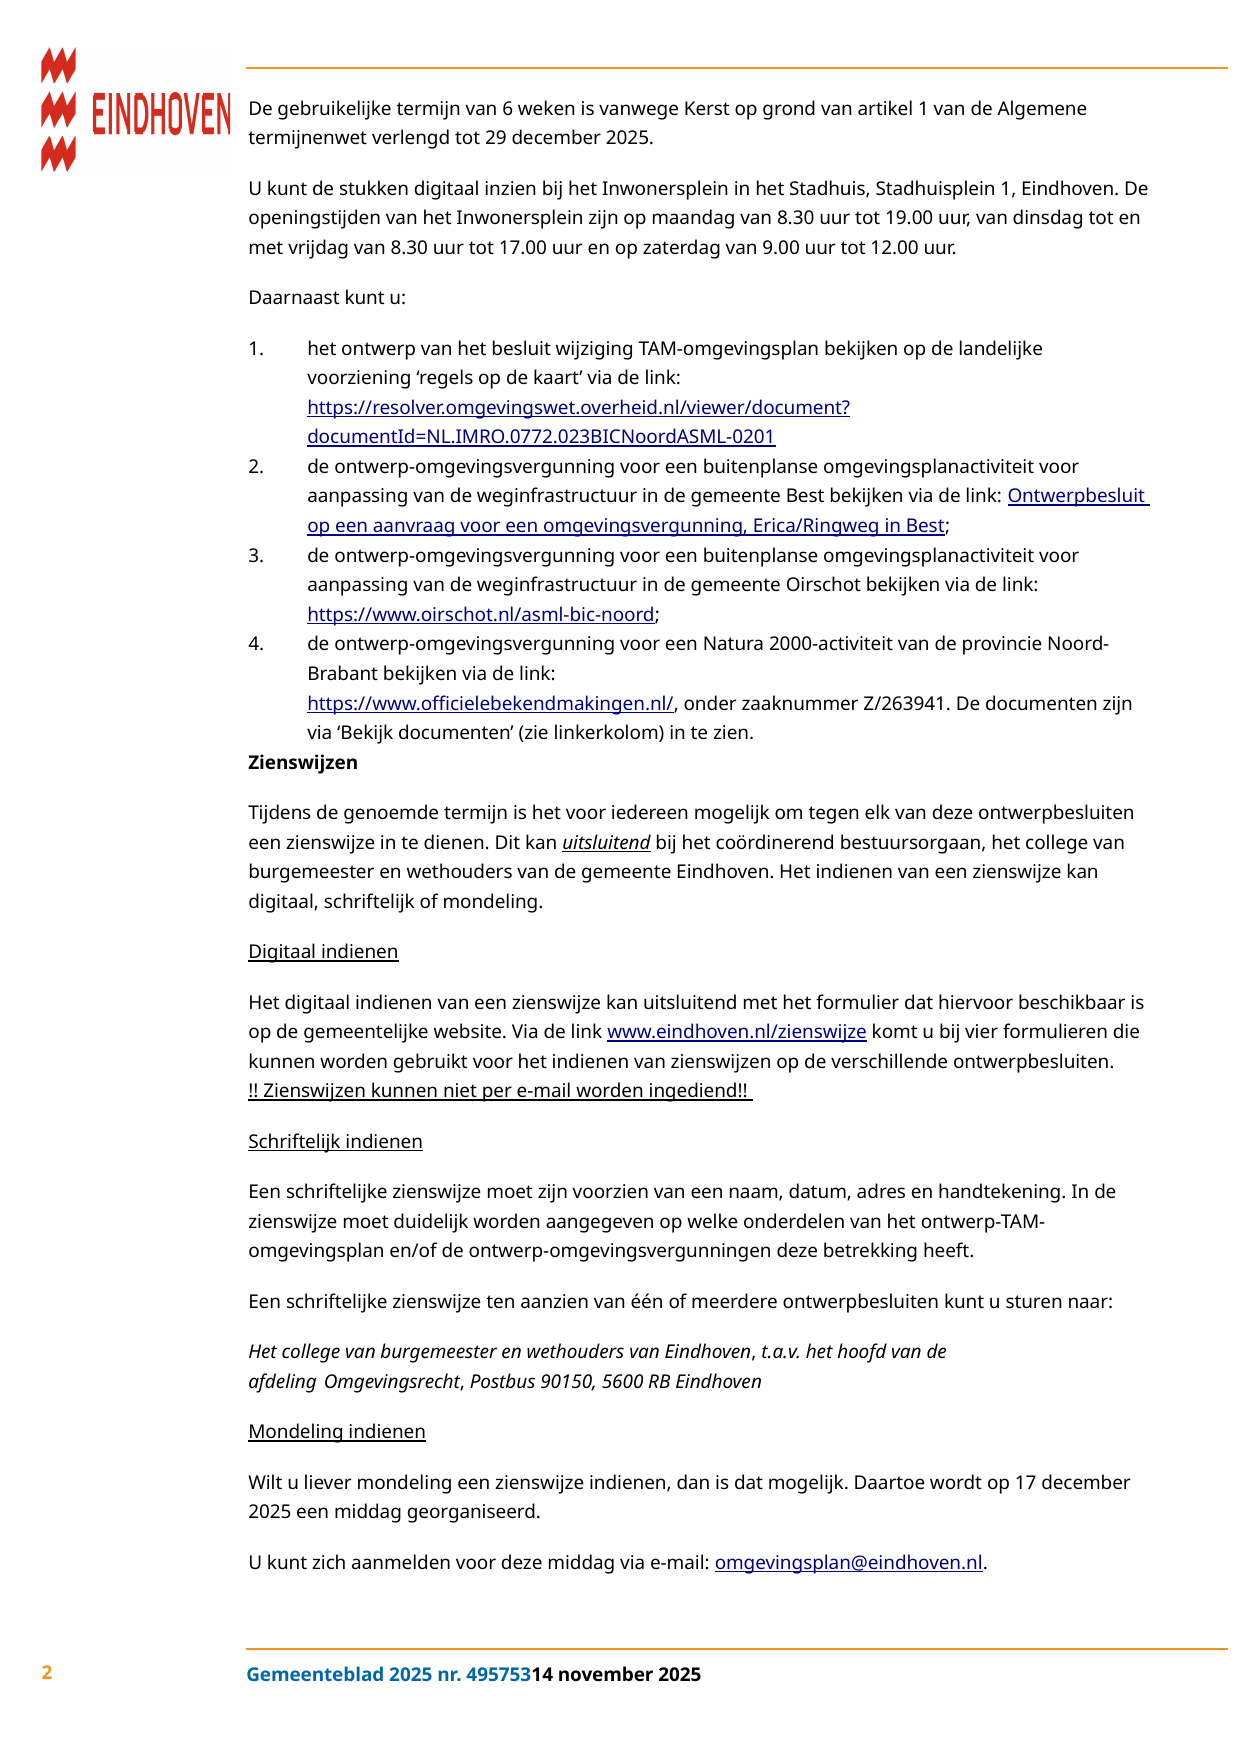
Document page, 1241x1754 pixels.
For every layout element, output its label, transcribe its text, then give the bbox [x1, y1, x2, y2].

list de ontwerp-omgevingsvergunning voor een Natura 2000-activiteit van de provincie Noord-Brabant bekijken via de link: [248, 631, 1152, 686]
text De gebruikelijke termijn van 6 weken is vanwege Kerst op grond van artikel 1 van de Algemene termijnenwet verlengd tot 29 december 2025. [248, 95, 1152, 150]
text Mondeling indienen [248, 1418, 1152, 1444]
list de ontwerp-omgevingsvergunning voor een buitenplanse omgevingsplanactiviteit voor aanpassing van de weginfrastructuur in de gemeente Best bekijken via de link: Ontwerpbesluit op een aanvraag voor een omgevingsvergunning, Erica/Ringweg in Best; [248, 453, 1152, 538]
text U kunt zich aanmelden voor deze middag via e-mail: omgevingsplan@eindhoven.nl. [248, 1549, 1152, 1575]
text Tijdens de genoemde termijn is het voor iedereen mogelijk om tegen elk van deze ontwerpbesluiten een zienswijze in te dienen. Dit kan uitsluitend bij het coördinerend bestuursorgaan, het college van burgemeester en wethouders van de gemeente Eindhoven. Het indienen van een zienswijze kan digitaal, schriftelijk of mondeling. [248, 799, 1152, 914]
text U kunt de stukken digitaal inzien bij het Inwonersplein in het Stadhuis, Stadhuisplein 1, Eindhoven. De openingstijden van het Inwonersplein zijn op maandag van 8.30 uur tot 19.00 uur, van dinsdag tot en met vrijdag van 8.30 uur tot 17.00 uur en op zaterdag van 9.00 uur tot 12.00 uur. [248, 175, 1152, 260]
text Zienswijzen [248, 749, 1152, 775]
list het ontwerp van het besluit wijziging TAM-omgevingsplan bekijken op de landelijke voorziening ‘regels op de kaart’ via de link: https://resolver.omgevingswet.overheid.nl/viewer/document?documentId=NL.IMRO.0772.023BICNoordASML-0201 [248, 335, 1152, 449]
text Schriftelijk indienen [248, 1128, 1152, 1154]
text Het college van burgemeester en wethouders van Eindhoven, t.a.v. het hoofd van de afdeling Omgevingsrecht, Postbus 90150, 5600 RB Eindhoven [248, 1338, 1152, 1394]
list de ontwerp-omgevingsvergunning voor een buitenplanse omgevingsplanactiviteit voor aanpassing van de weginfrastructuur in de gemeente Oirschot bekijken via de link: https://www.oirschot.nl/asml-bic-noord; [248, 542, 1152, 627]
picture [41, 47, 231, 172]
text Digitaal indienen [248, 938, 1152, 964]
text Daarnaast kunt u: [248, 284, 1152, 310]
text Wilt u liever mondeling een zienswijze indienen, dan is dat mogelijk. Daartoe wordt op 17 december 2025 een middag georganiseerd. [248, 1469, 1152, 1524]
text Een schriftelijke zienswijze moet zijn voorzien van een naam, datum, adres en handtekening. In de zienswijze moet duidelijk worden aangegeven op welke onderdelen van het ontwerp-TAM-omgevingsplan en/of de ontwerp-omgevingsvergunningen deze betrekking heeft. [248, 1178, 1152, 1263]
text Een schriftelijke zienswijze ten aanzien van één of meerdere ontwerpbesluiten kunt u sturen naar: [248, 1288, 1152, 1314]
text Het digitaal indienen van een zienswijze kan uitsluitend met het formulier dat hiervoor beschikbaar is op de gemeentelijke website. Via de link www.eindhoven.nl/zienswijze komt u bij vier formulieren die kunnen worden gebruikt voor het indienen van zienswijzen op de verschillende ontwerpbesluiten. !! Zienswijzen kunnen niet per e-mail worden ingediend!! [248, 989, 1152, 1103]
list https://www.officielebekendmakingen.nl/, onder zaaknummer Z/263941. De documenten zijn via ‘Bekijk documenten’ (zie linkerkolom) in te zien. [248, 690, 1152, 745]
